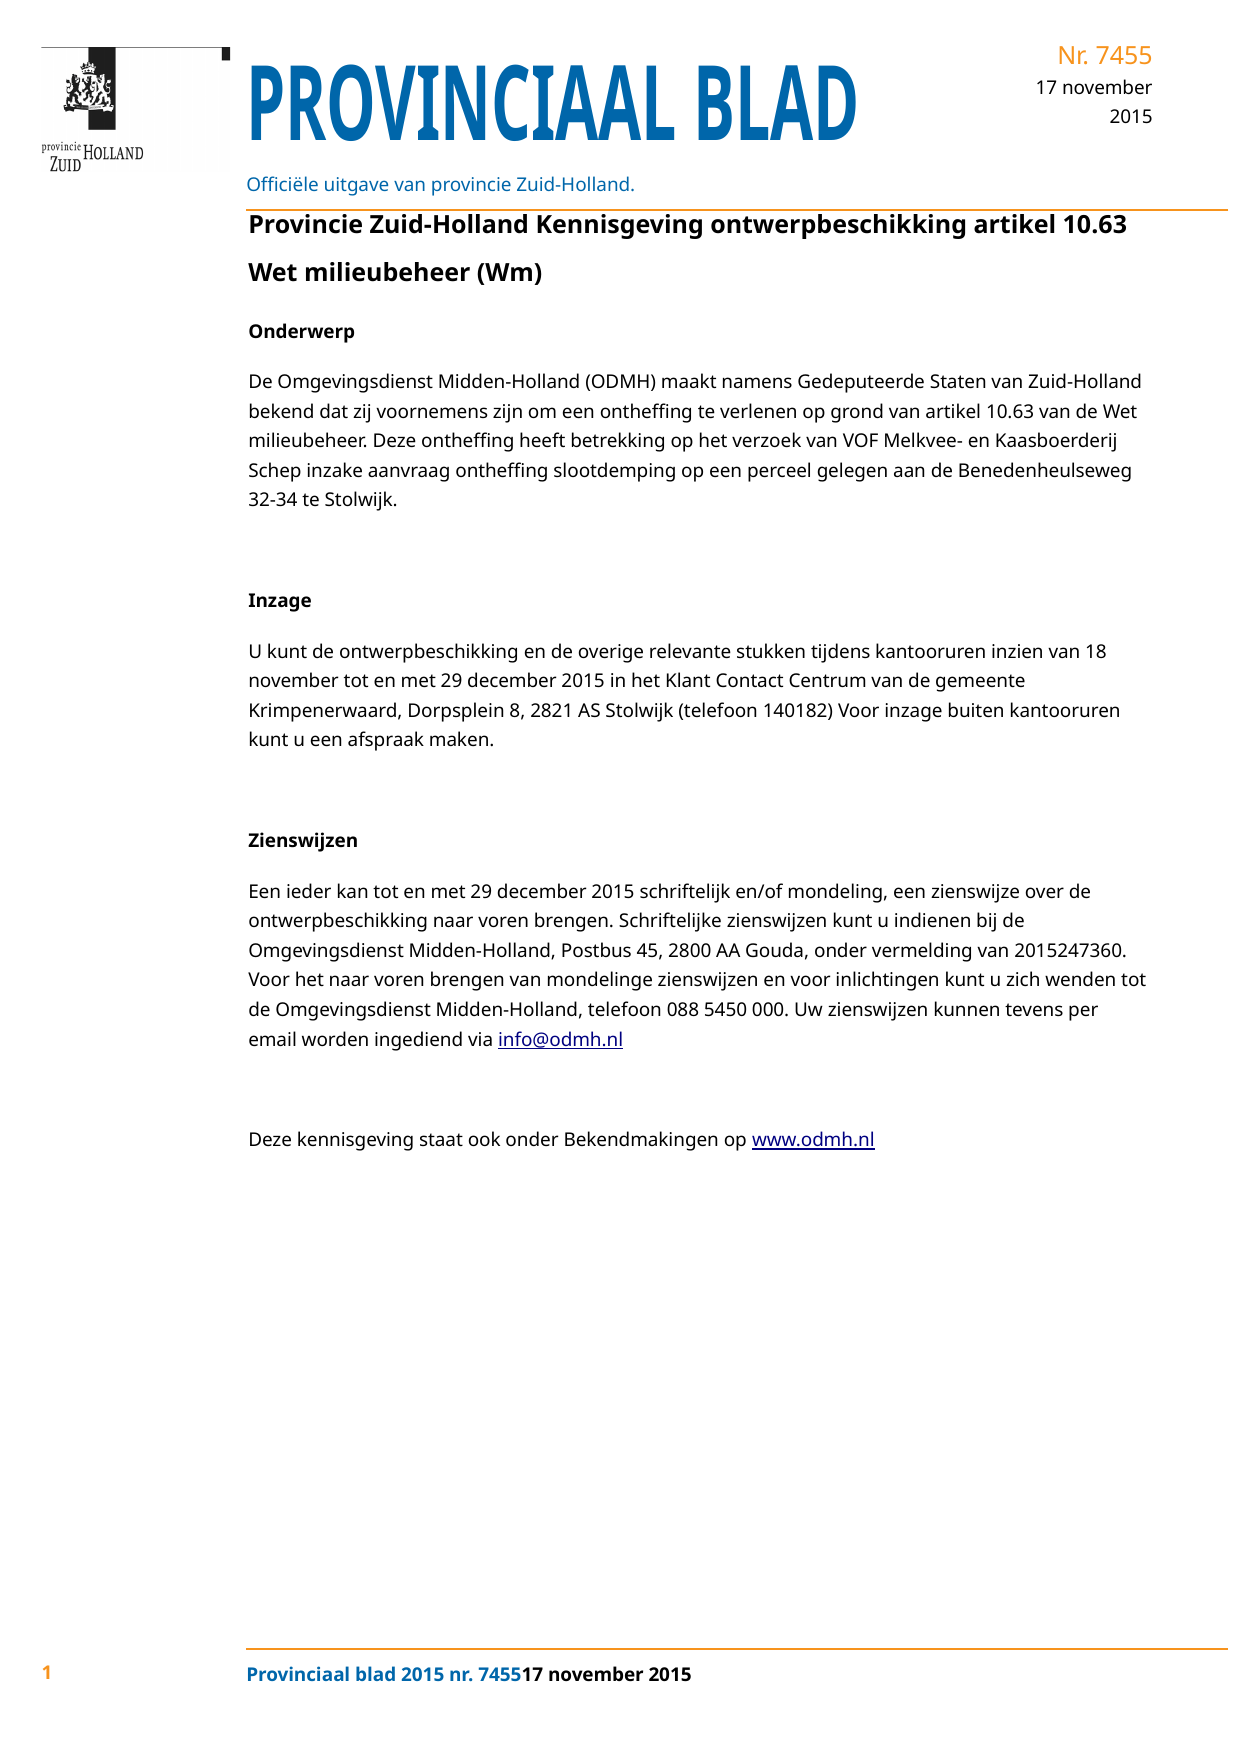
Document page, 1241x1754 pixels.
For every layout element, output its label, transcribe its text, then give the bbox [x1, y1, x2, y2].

text U kunt de ontwerpbeschikking en de overige relevante stukken tijdens kantooruren inzien van 18 november tot en met 29 december 2015 in het Klant Contact Centrum van de gemeente Krimpenerwaard, Dorpsplein 8, 2821 AS Stolwijk (telefoon 140182) Voor inzage buiten kantooruren kunt u een afspraak maken. [248, 638, 1152, 752]
text Inzage [248, 587, 1152, 613]
text Onderwerp [248, 318, 1152, 344]
picture [41, 47, 231, 172]
text Zienswijzen [248, 827, 1152, 853]
text Deze kennisgeving staat ook onder Bekendmakingen op www.odmh.nl [248, 1127, 1152, 1152]
text Een ieder kan tot en met 29 december 2015 schriftelijk en/of mondeling, een zienswijze over de ontwerpbeschikking naar voren brengen. Schriftelijke zienswijzen kunt u indienen bij de Omgevingsdienst Midden-Holland, Postbus 45, 2800 AA Gouda, onder vermelding van 2015247360. Voor het naar voren brengen van mondelinge zienswijzen en voor inlichtingen kunt u zich wenden tot de Omgevingsdienst Midden-Holland, telefoon 088 5450 000. Uw zienswijzen kunnen tevens per email worden ingediend via info@odmh.nl [248, 878, 1152, 1052]
text Provincie Zuid-Holland Kennisgeving ontwerpbeschikking artikel 10.63 Wet milieubeheer (Wm) [248, 211, 1152, 288]
text De Omgevingsdienst Midden-Holland (ODMH) maakt namens Gedeputeerde Staten van Zuid-Holland bekend dat zij voornemens zijn om een ontheffing te verlenen op grond van artikel 10.63 van de Wet milieubeheer. Deze ontheffing heeft betrekking op het verzoek van VOF Melkvee- en Kaasboerderij Schep inzake aanvraag ontheffing slootdemping op een perceel gelegen aan de Benedenheulseweg 32-34 te Stolwijk. [248, 368, 1152, 512]
